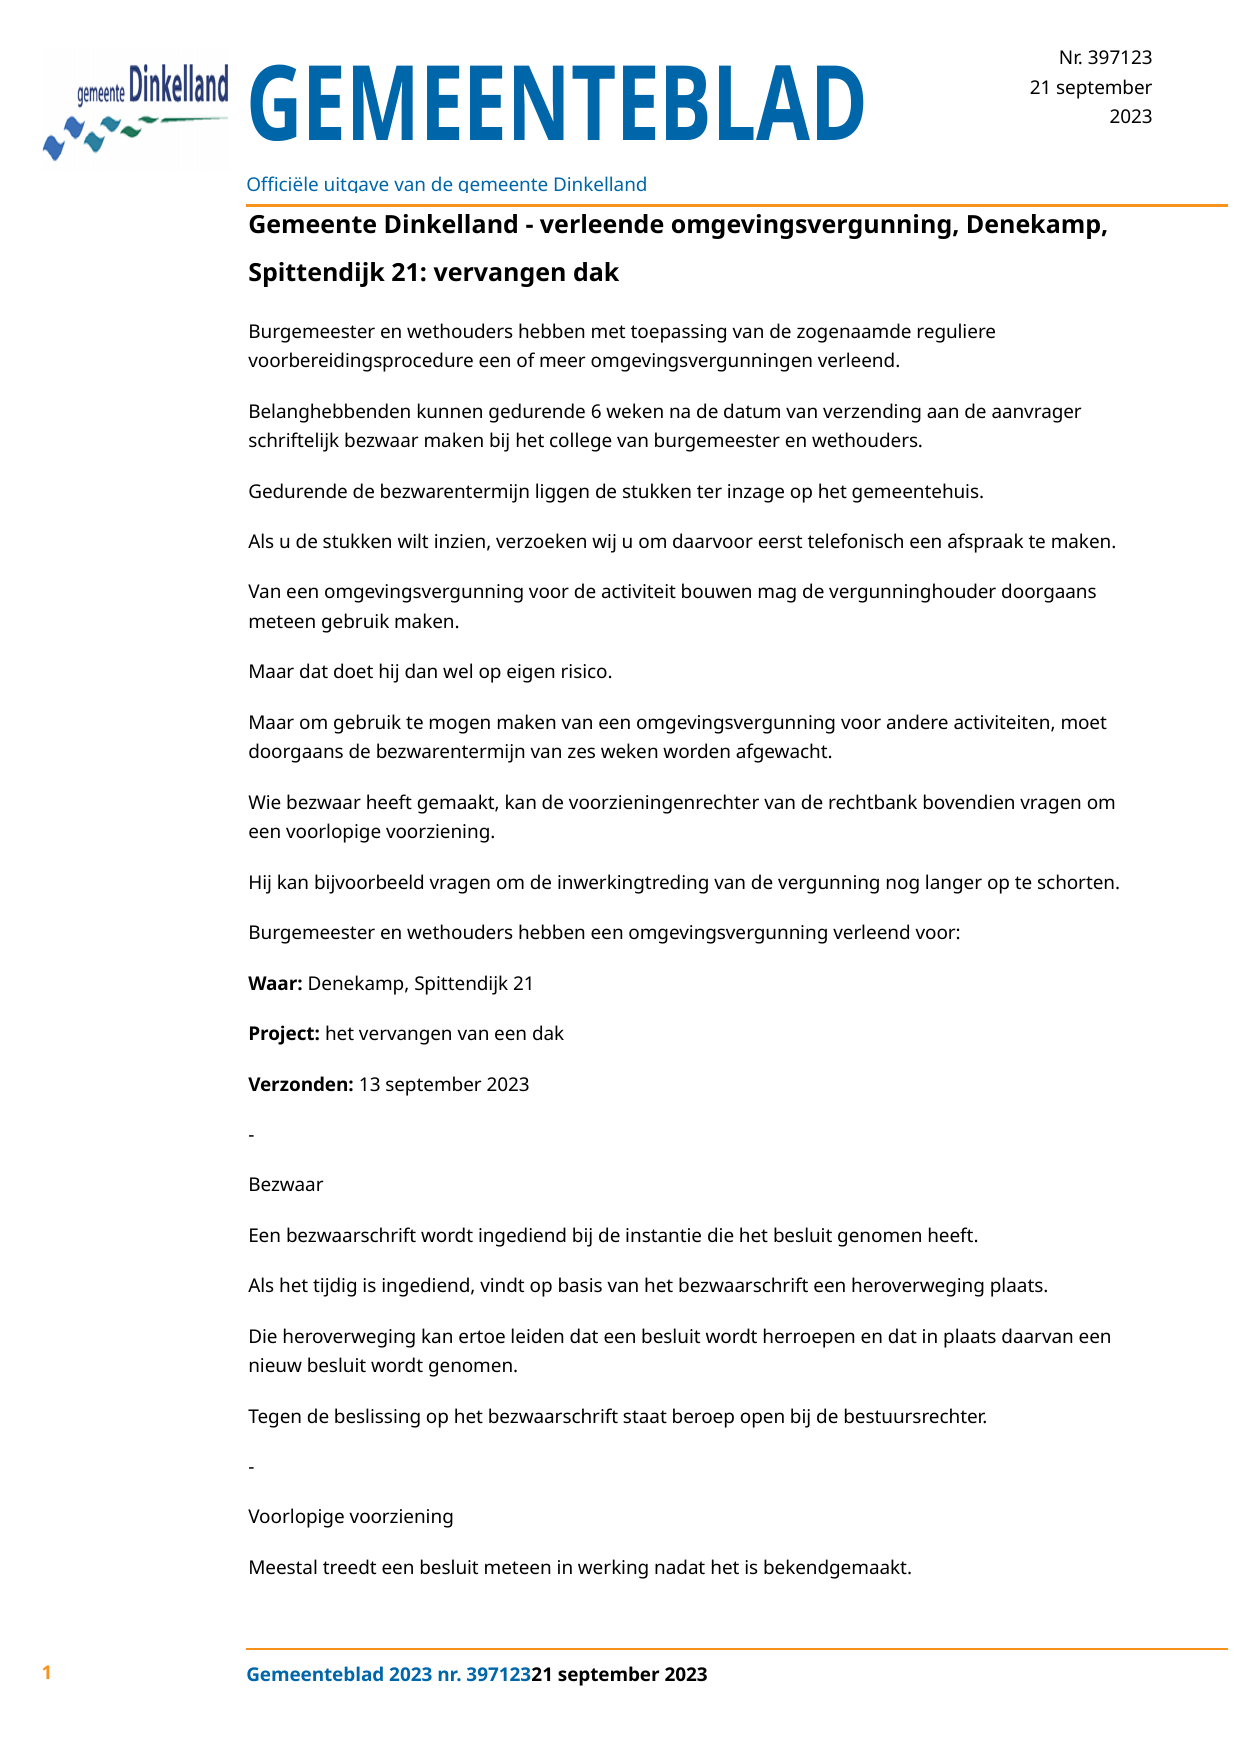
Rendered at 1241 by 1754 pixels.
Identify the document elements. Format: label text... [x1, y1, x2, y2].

text - [248, 1453, 1152, 1479]
text Van een omgevingsvergunning voor de activiteit bouwen mag de vergunninghouder doorgaans meteen gebruik maken. [248, 579, 1152, 634]
text Belanghebbenden kunnen gedurende 6 weken na de datum van verzending aan de aanvrager schriftelijk bezwaar maken bij het college van burgemeester en wethouders. [248, 398, 1152, 453]
text Gemeente Dinkelland - verleende omgevingsvergunning, Denekamp, Spittendijk 21: vervangen dak [248, 207, 1152, 288]
text Maar dat doet hij dan wel op eigen risico. [248, 659, 1152, 684]
text Project: het vervangen van een dak [248, 1020, 1152, 1046]
text Als het tijdig is ingediend, vindt op basis van het bezwaarschrift een heroverweging plaats. [248, 1272, 1152, 1298]
text - [248, 1121, 1152, 1147]
text Meestal treedt een besluit meteen in werking nadat het is bekendgemaakt. [248, 1554, 1152, 1580]
picture [41, 47, 231, 172]
text Wie bezwaar heeft gemaakt, kan de voorzieningenrechter van de rechtbank bovendien vragen om een voorlopige voorziening. [248, 789, 1152, 844]
text Verzonden: 13 september 2023 [248, 1071, 1152, 1097]
text Tegen de beslissing op het bezwaarschrift staat beroep open bij de bestuursrechter. [248, 1403, 1152, 1429]
text Burgemeester en wethouders hebben met toepassing van de zogenaamde reguliere voorbereidingsprocedure een of meer omgevingsvergunningen verleend. [248, 318, 1152, 373]
text Een bezwaarschrift wordt ingediend bij de instantie die het besluit genomen heeft. [248, 1222, 1152, 1248]
text Gedurende de bezwarentermijn liggen de stukken ter inzage op het gemeentehuis. [248, 478, 1152, 504]
text Burgemeester en wethouders hebben een omgevingsvergunning verleend voor: [248, 919, 1152, 945]
text Als u de stukken wilt inzien, verzoeken wij u om daarvoor eerst telefonisch een afspraak te maken. [248, 528, 1152, 554]
text Die heroverweging kan ertoe leiden dat een besluit wordt herroepen en dat in plaats daarvan een nieuw besluit wordt genomen. [248, 1323, 1152, 1378]
text Bezwaar [248, 1172, 1152, 1197]
text Waar: Denekamp, Spittendijk 21 [248, 970, 1152, 996]
text Maar om gebruik te mogen maken van een omgevingsvergunning voor andere activiteiten, moet doorgaans de bezwarentermijn van zes weken worden afgewacht. [248, 709, 1152, 764]
text Hij kan bijvoorbeeld vragen om de inwerkingtreding van de vergunning nog langer op te schorten. [248, 869, 1152, 895]
text Voorlopige voorziening [248, 1504, 1152, 1529]
